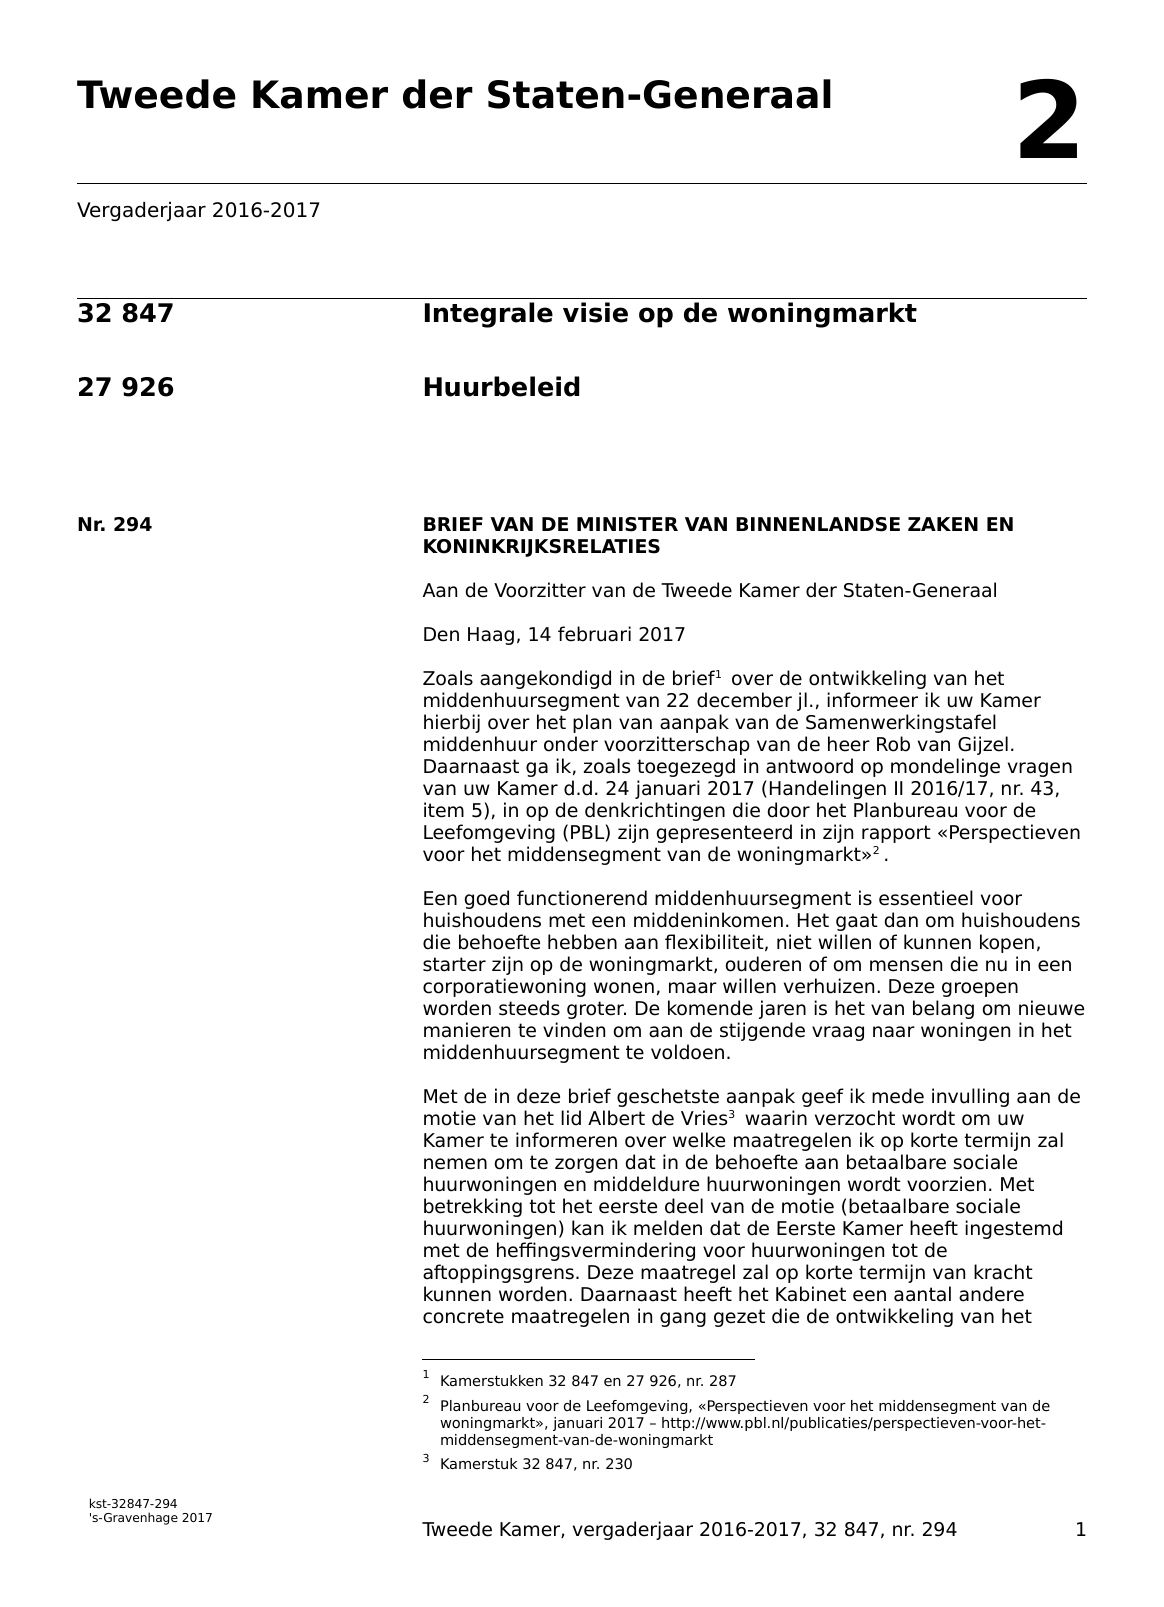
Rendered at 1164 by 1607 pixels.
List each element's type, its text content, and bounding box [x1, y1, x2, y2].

table_header 2 [886, 59, 1087, 183]
subtitle 27 926 Huurbeleid [77, 373, 1087, 403]
text Kamerstuk 32 847, nr. 230 [422, 1452, 1087, 1474]
text Zoals aangekondigd in de brief over de ontwikkeling van het middenhuursegment van 22 december jl., informeer ik uw Kamer hierbij over het plan van aanpak van de Samenwerkingstafel middenhuur onder voorzitterschap van de heer Rob van Gijzel. Daarnaast ga ik, zoals toegezegd in antwoord op mondelinge vragen van uw Kamer d.d. 24 januari 2017 (Handelingen II 2016/17, nr. 43, item 5), in op de denkrichtingen die door het Planbureau voor de Leefomgeving (PBL) zijn gepresenteerd in zijn rapport «Perspectieven voor het middensegment van de woningmarkt». [422, 668, 1087, 866]
table_header Tweede Kamer der Staten-Generaal [77, 59, 886, 183]
text Met de in deze brief geschetste aanpak geef ik mede invulling aan de motie van het lid Albert de Vries waarin verzocht wordt om uw Kamer te informeren over welke maatregelen ik op korte termijn zal nemen om te zorgen dat in de behoefte aan betaalbare sociale huurwoningen en middeldure huurwoningen wordt voorzien. Met betrekking tot het eerste deel van de motie (betaalbare sociale huurwoningen) kan ik melden dat de Eerste Kamer heeft ingestemd met de heffingsvermindering voor huurwoningen tot de aftoppingsgrens. Deze maatregel zal op korte termijn van kracht kunnen worden. Daarnaast heeft het Kabinet een aantal andere concrete maatregelen in gang gezet die de ontwikkeling van het [422, 1086, 1087, 1328]
text kst-32847-294 [88, 1497, 323, 1511]
subtitle 32 847 Integrale visie op de woningmarkt [77, 299, 1087, 329]
text Kamerstukken 32 847 en 27 926, nr. 287 [422, 1368, 1087, 1391]
text Een goed functionerend middenhuursegment is essentieel voor huishoudens met een middeninkomen. Het gaat dan om huishoudens die behoefte hebben aan flexibiliteit, niet willen of kunnen kopen, starter zijn op de woningmarkt, ouderen of om mensen die nu in een corporatiewoning wonen, maar willen verhuizen. Deze groepen worden steeds groter. De komende jaren is het van belang om nieuwe manieren te vinden om aan de stijgende vraag naar woningen in het middenhuursegment te voldoen. [422, 888, 1087, 1064]
subtitle Nr. 294 BRIEF VAN DE MINISTER VAN BINNENLANDSE ZAKEN EN KONINKRIJKSRELATIES [77, 514, 1087, 558]
text Den Haag, 14 februari 2017 [422, 624, 1087, 646]
text Planbureau voor de Leefomgeving, «Perspectieven voor het middensegment van de woningmarkt», januari 2017 – http://www.pbl.nl/publicaties/perspectieven-voor-het-middensegment-van-de-woningmarkt [422, 1393, 1087, 1449]
text 's-Gravenhage 2017 [88, 1511, 323, 1525]
table_cell Vergaderjaar 2016-2017 [77, 184, 1087, 298]
text Aan de Voorzitter van de Tweede Kamer der Staten-Generaal [422, 580, 1087, 602]
